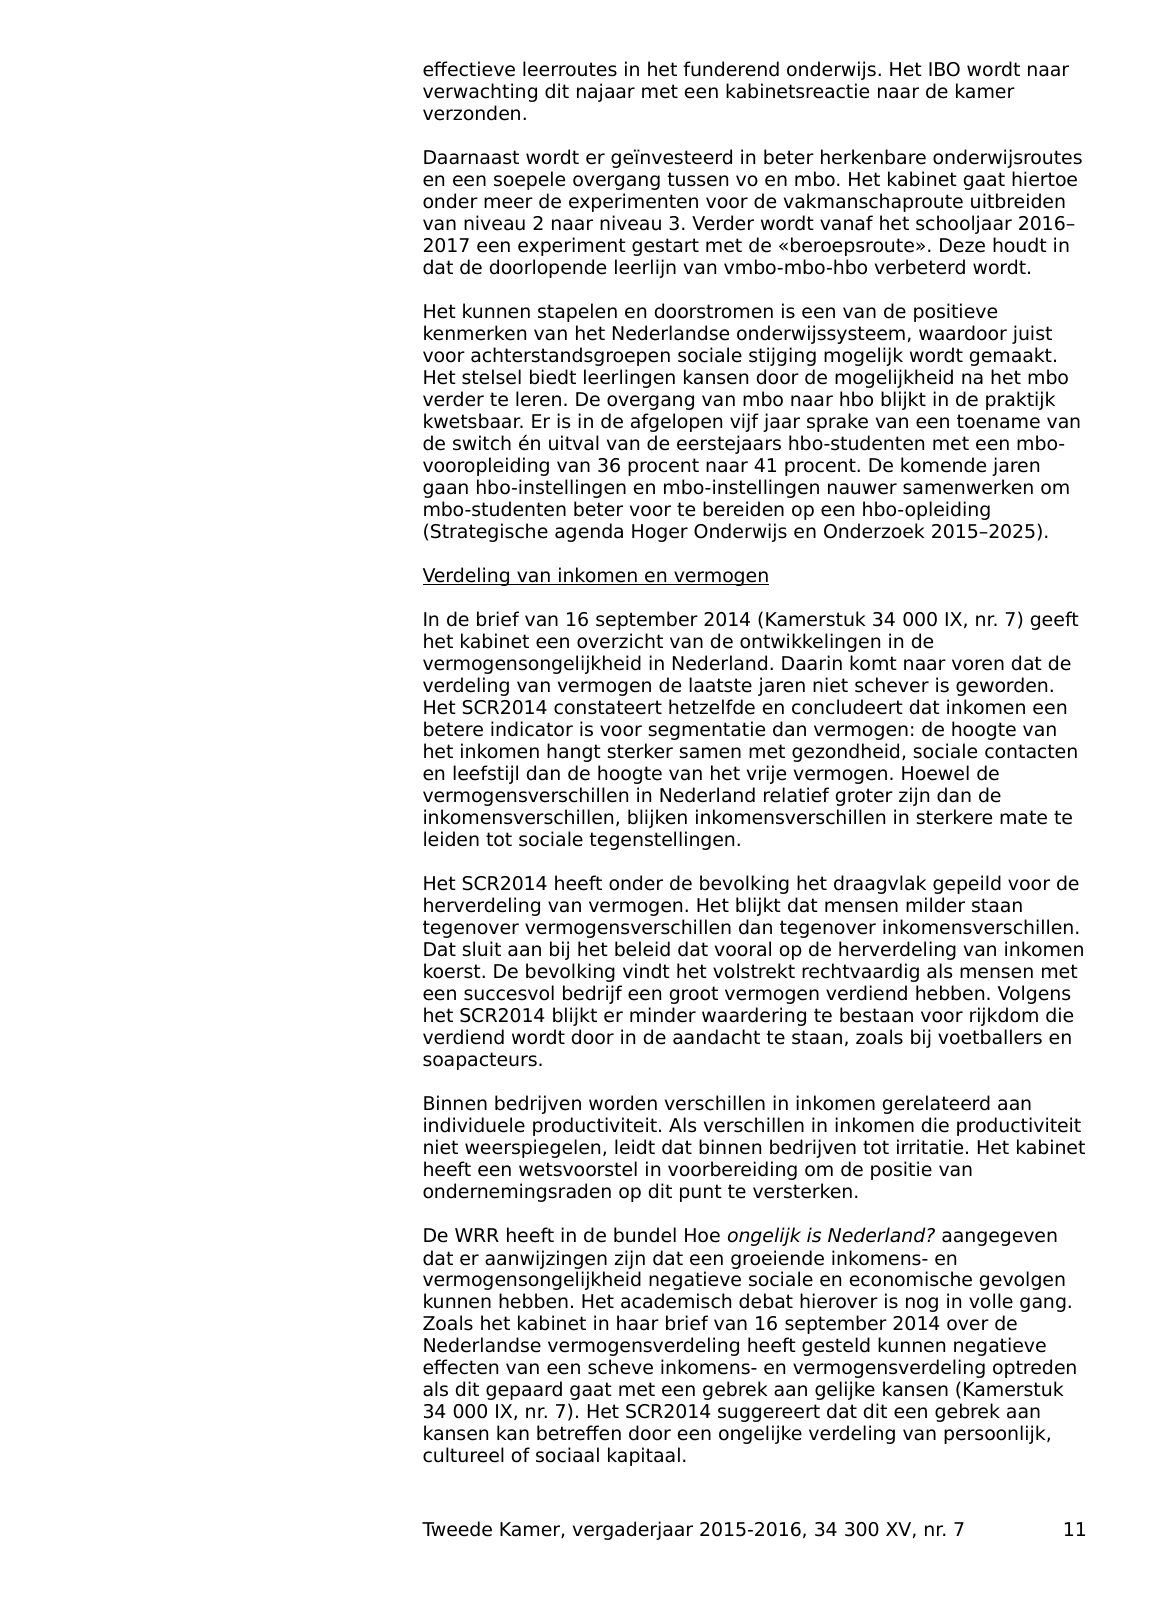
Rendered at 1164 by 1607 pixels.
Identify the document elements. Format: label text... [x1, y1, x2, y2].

text Binnen bedrijven worden verschillen in inkomen gerelateerd aan individuele productiviteit. Als verschillen in inkomen die productiviteit niet weerspiegelen, leidt dat binnen bedrijven tot irritatie. Het kabinet heeft een wetsvoorstel in voorbereiding om de positie van ondernemingsraden op dit punt te versterken. [422, 1093, 1087, 1203]
text Het SCR2014 heeft onder de bevolking het draagvlak gepeild voor de herverdeling van vermogen. Het blijkt dat mensen milder staan tegenover vermogensverschillen dan tegenover inkomensverschillen. Dat sluit aan bij het beleid dat vooral op de herverdeling van inkomen koerst. De bevolking vindt het volstrekt rechtvaardig als mensen met een succesvol bedrijf een groot vermogen verdiend hebben. Volgens het SCR2014 blijkt er minder waardering te bestaan voor rijkdom die verdiend wordt door in de aandacht te staan, zoals bij voetballers en soapacteurs. [422, 873, 1087, 1071]
text effectieve leerroutes in het funderend onderwijs. Het IBO wordt naar verwachting dit najaar met een kabinetsreactie naar de kamer verzonden. [422, 59, 1087, 125]
subtitle Verdeling van inkomen en vermogen [422, 565, 1087, 587]
text In de brief van 16 september 2014 (Kamerstuk 34 000 IX, nr. 7) geeft het kabinet een overzicht van de ontwikkelingen in de vermogensongelijkheid in Nederland. Daarin komt naar voren dat de verdeling van vermogen de laatste jaren niet schever is geworden. Het SCR2014 constateert hetzelfde en concludeert dat inkomen een betere indicator is voor segmentatie dan vermogen: de hoogte van het inkomen hangt sterker samen met gezondheid, sociale contacten en leefstijl dan de hoogte van het vrije vermogen. Hoewel de vermogensverschillen in Nederland relatief groter zijn dan de inkomensverschillen, blijken inkomensverschillen in sterkere mate te leiden tot sociale tegenstellingen. [422, 609, 1087, 851]
text Het kunnen stapelen en doorstromen is een van de positieve kenmerken van het Nederlandse onderwijssysteem, waardoor juist voor achterstandsgroepen sociale stijging mogelijk wordt gemaakt. Het stelsel biedt leerlingen kansen door de mogelijkheid na het mbo verder te leren. De overgang van mbo naar hbo blijkt in de praktijk kwetsbaar. Er is in de afgelopen vijf jaar sprake van een toename van de switch én uitval van de eerstejaars hbo-studenten met een mbo-vooropleiding van 36 procent naar 41 procent. De komende jaren gaan hbo-instellingen en mbo-instellingen nauwer samenwerken om mbo-studenten beter voor te bereiden op een hbo-opleiding (Strategische agenda Hoger Onderwijs en Onderzoek 2015–2025). [422, 301, 1087, 543]
text De WRR heeft in de bundel Hoe ongelijk is Nederland? aangegeven dat er aanwijzingen zijn dat een groeiende inkomens- en vermogensongelijkheid negatieve sociale en economische gevolgen kunnen hebben. Het academisch debat hierover is nog in volle gang. Zoals het kabinet in haar brief van 16 september 2014 over de Nederlandse vermogensverdeling heeft gesteld kunnen negatieve effecten van een scheve inkomens- en vermogensverdeling optreden als dit gepaard gaat met een gebrek aan gelijke kansen (Kamerstuk 34 000 IX, nr. 7). Het SCR2014 suggereert dat dit een gebrek aan kansen kan betreffen door een ongelijke verdeling van persoonlijk, cultureel of sociaal kapitaal. [422, 1225, 1087, 1467]
text Daarnaast wordt er geïnvesteerd in beter herkenbare onderwijsroutes en een soepele overgang tussen vo en mbo. Het kabinet gaat hiertoe onder meer de experimenten voor de vakmanschaproute uitbreiden van niveau 2 naar niveau 3. Verder wordt vanaf het schooljaar 2016–2017 een experiment gestart met de «beroepsroute». Deze houdt in dat de doorlopende leerlijn van vmbo-mbo-hbo verbeterd wordt. [422, 147, 1087, 279]
